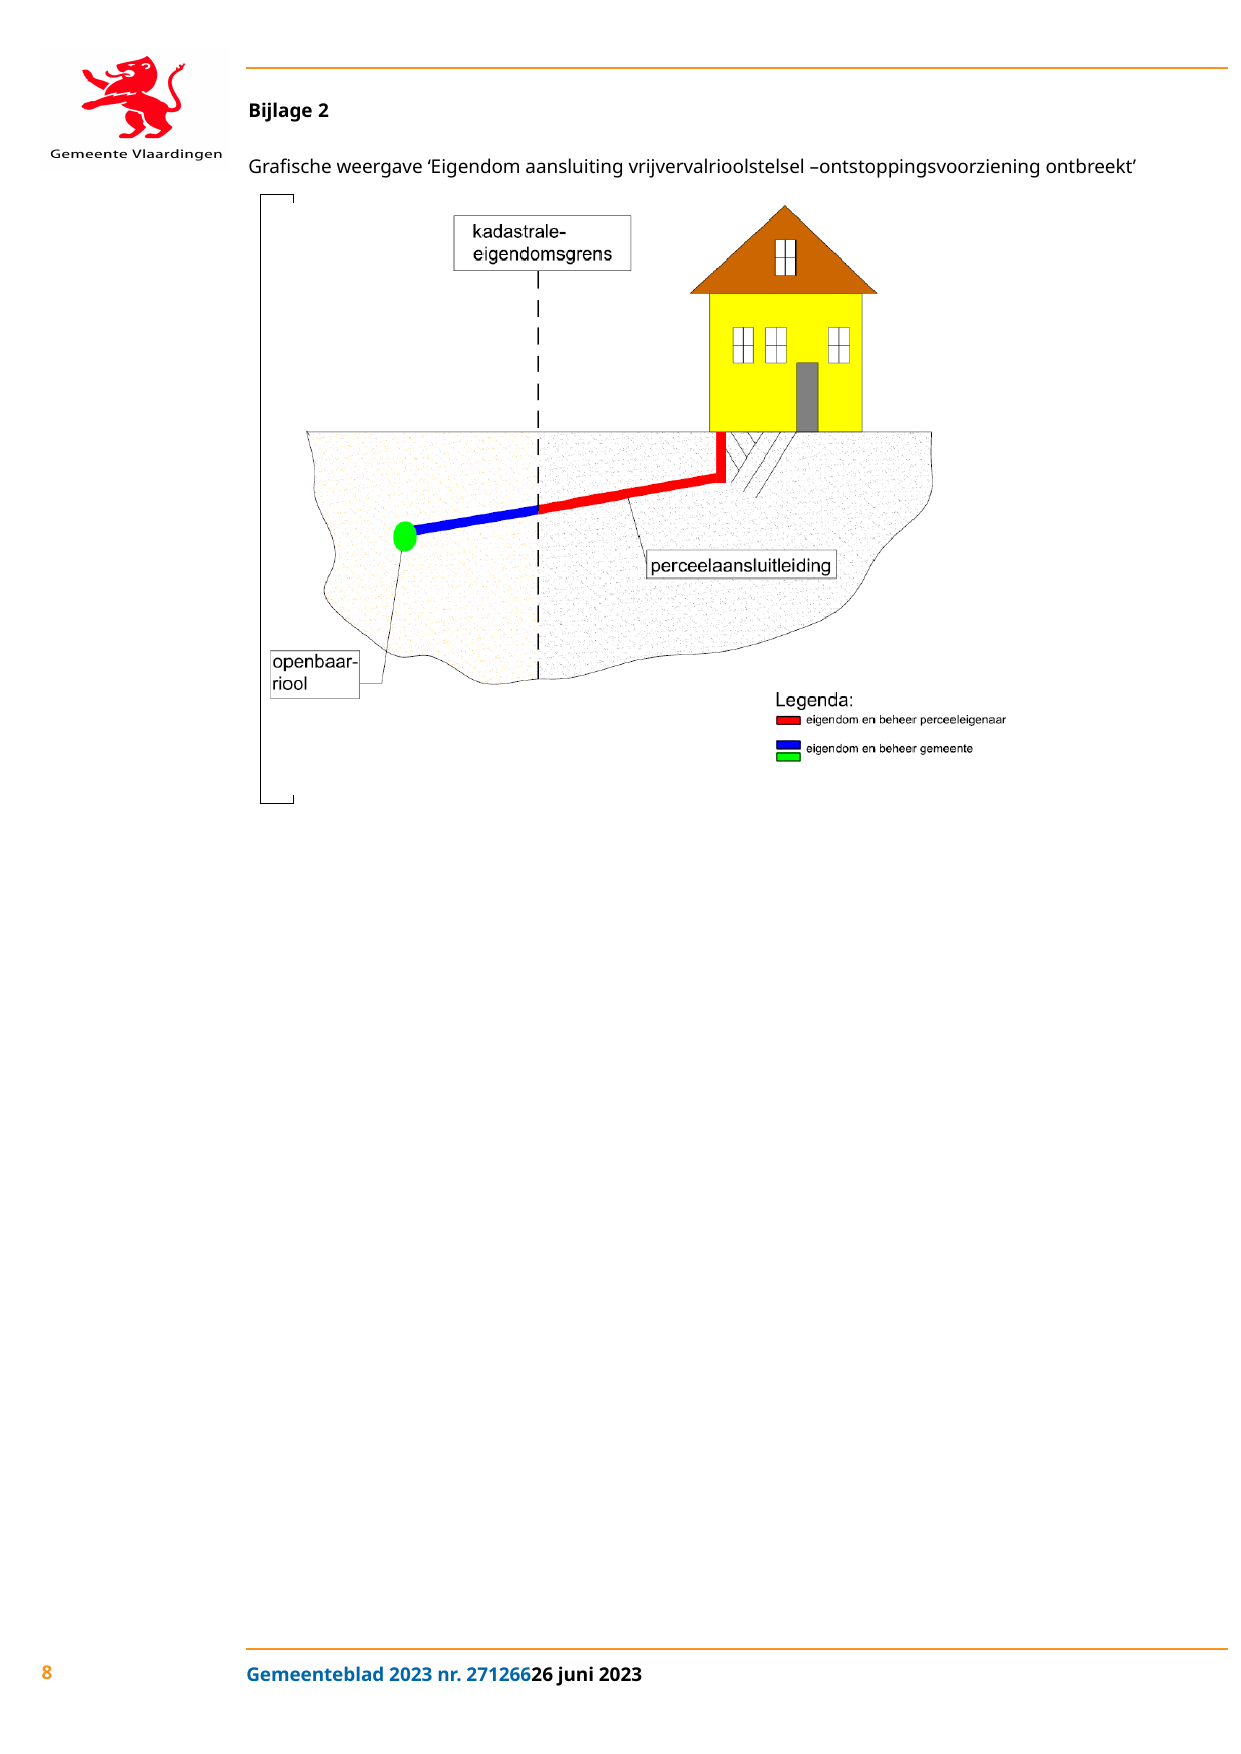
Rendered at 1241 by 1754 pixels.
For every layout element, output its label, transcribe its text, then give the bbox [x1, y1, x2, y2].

text Bijlage 2 [248, 95, 1152, 123]
picture [41, 47, 231, 172]
picture [268, 203, 1008, 795]
text Grafische weergave ‘Eigendom aansluiting vrijvervalrioolstelsel –ontstoppingsvoorziening ontbreekt’ [248, 153, 1152, 179]
